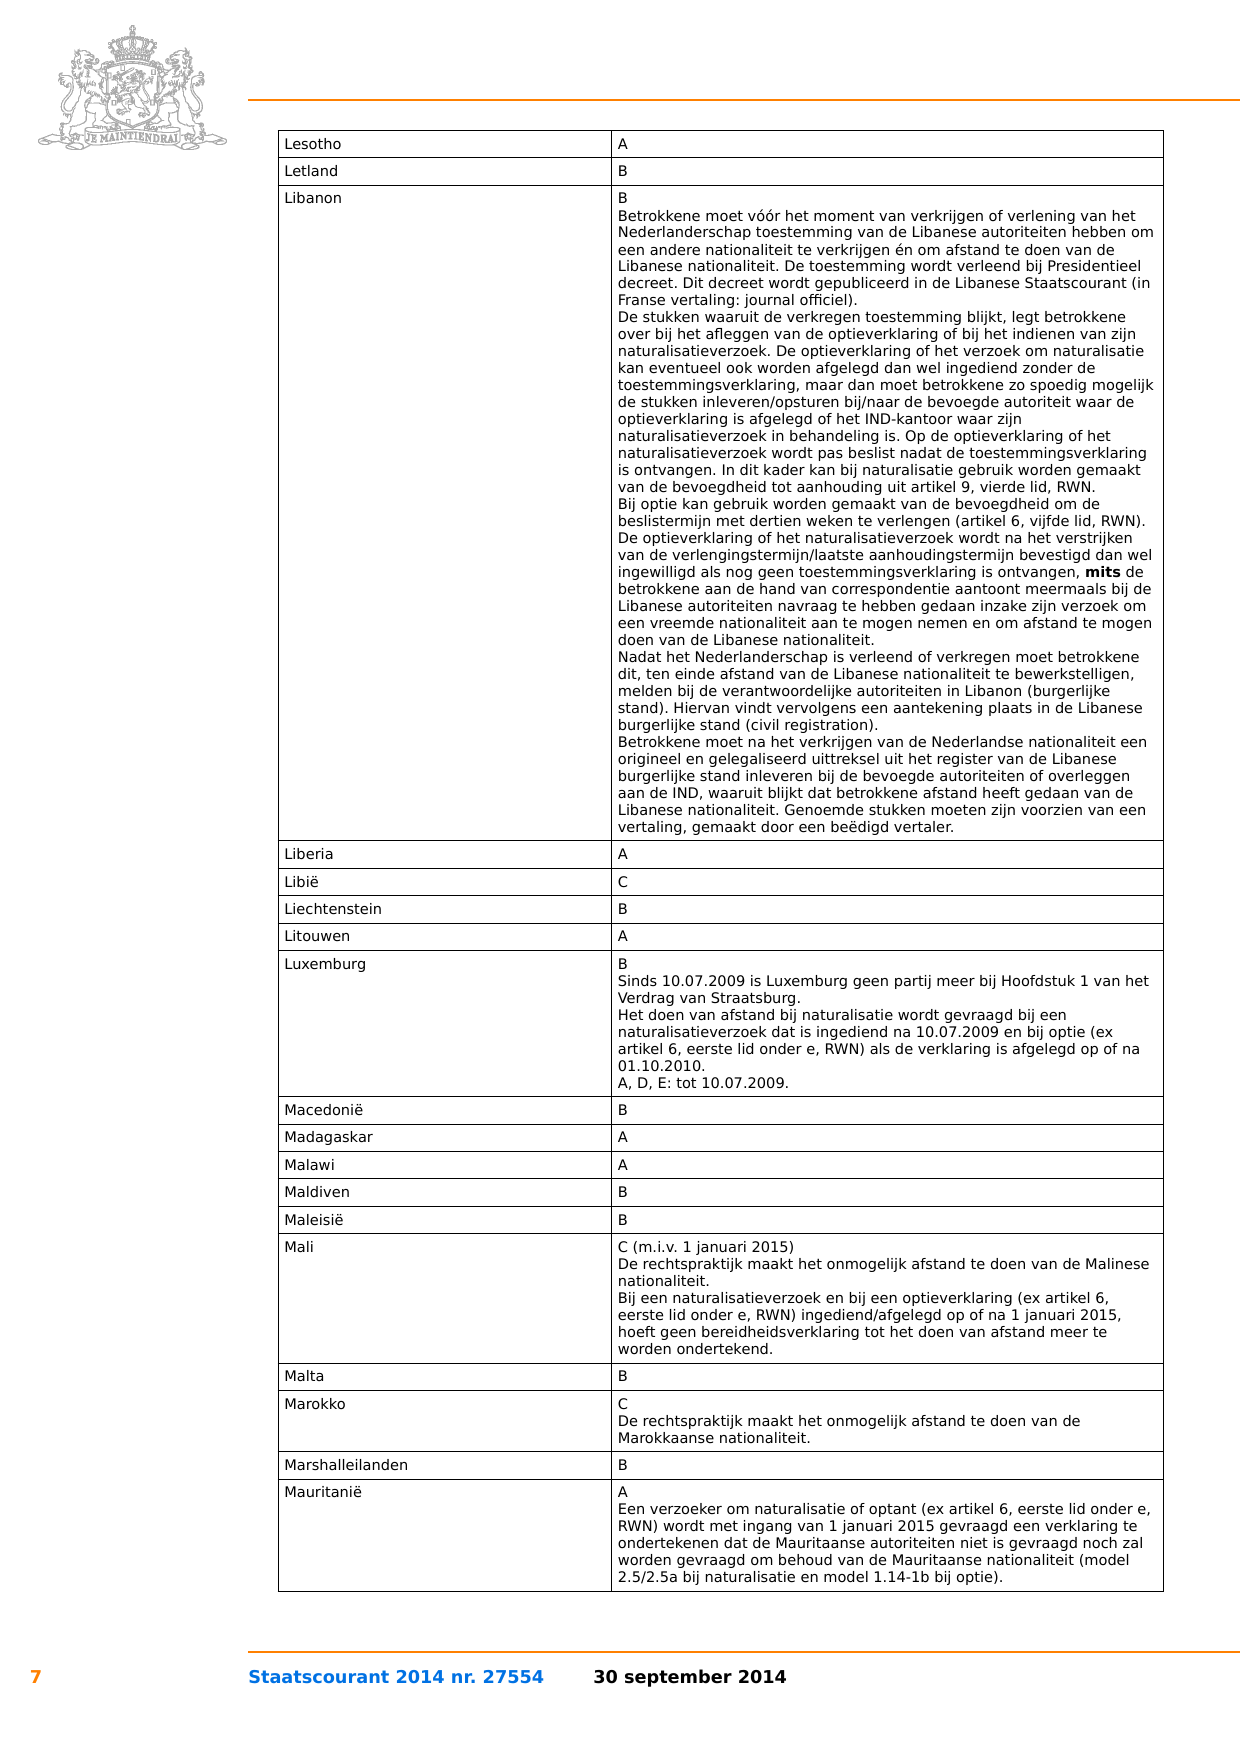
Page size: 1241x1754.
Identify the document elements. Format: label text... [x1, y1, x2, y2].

table_cell A Een verzoeker om naturalisatie of optant (ex artikel 6, eerste lid onder e, RWN) wordt met ingang van 1 januari 2015 gevraagd een verklaring te ondertekenen dat de Mauritaanse autoriteiten niet is gevraagd noch zal worden gevraagd om behoud van de Mauritaanse nationaliteit (model 2.5/2.5a bij naturalisatie en model 1.14-1b bij optie). [612, 1480, 1163, 1591]
table_cell Mali [279, 1234, 611, 1362]
table_cell B [612, 896, 1163, 922]
table_cell B Sinds 10.07.2009 is Luxemburg geen partij meer bij Hoofdstuk 1 van het Verdrag van Straatsburg. Het doen van afstand bij naturalisatie wordt gevraagd bij een naturalisatieverzoek dat is ingediend na 10.07.2009 en bij optie (ex artikel 6, eerste lid onder e, RWN) als de verklaring is afgelegd op of na 01.10.2010. A, D, E: tot 10.07.2009. [612, 951, 1163, 1096]
table_cell Liberia [279, 841, 611, 868]
table_cell B [612, 1207, 1163, 1233]
table_cell B [612, 1364, 1163, 1390]
table_cell A [612, 1125, 1163, 1151]
table_cell B [612, 1452, 1163, 1478]
table_cell B [612, 1097, 1163, 1123]
table_cell Macedonië [279, 1097, 611, 1123]
table_cell Malta [279, 1364, 611, 1390]
table_cell Lesotho [279, 131, 611, 157]
table_cell A [612, 841, 1163, 868]
table_cell Maldiven [279, 1179, 611, 1206]
table_cell Marshalleilanden [279, 1452, 611, 1478]
table_cell Libanon [279, 186, 611, 840]
table_cell B [612, 1179, 1163, 1206]
table_cell A [612, 131, 1163, 157]
table_cell A [612, 924, 1163, 950]
table_cell Mauritanië [279, 1480, 611, 1591]
table_cell Litouwen [279, 924, 611, 950]
table_cell C [612, 869, 1163, 895]
table_cell B [612, 158, 1163, 185]
table_cell Letland [279, 158, 611, 185]
table_cell B Betrokkene moet vóór het moment van verkrijgen of verlening van het Nederlanderschap toestemming van de Libanese autoriteiten hebben om een andere nationaliteit te verkrijgen én om afstand te doen van de Libanese nationaliteit. De toestemming wordt verleend bij Presidentieel decreet. Dit decreet wordt gepubliceerd in de Libanese Staatscourant (in Franse vertaling: journal officiel). De stukken waaruit de verkregen toestemming blijkt, legt betrokkene over bij het afleggen van de optieverklaring of bij het indienen van zijn naturalisatieverzoek. De optieverklaring of het verzoek om naturalisatie kan eventueel ook worden afgelegd dan wel ingediend zonder de toestemmingsverklaring, maar dan moet betrokkene zo spoedig mogelijk de stukken inleveren/opsturen bij/naar de bevoegde autoriteit waar de optieverklaring is afgelegd of het IND-kantoor waar zijn naturalisatieverzoek in behandeling is. Op de optieverklaring of het naturalisatieverzoek wordt pas beslist nadat de toestemmingsverklaring is ontvangen. In dit kader kan bij naturalisatie gebruik worden gemaakt van de bevoegdheid tot aanhouding uit artikel 9, vierde lid, RWN. Bij optie kan gebruik worden gemaakt van de bevoegdheid om de beslistermijn met dertien weken te verlengen (artikel 6, vijfde lid, RWN). De optieverklaring of het naturalisatieverzoek wordt na het verstrijken van de verlengingstermijn/laatste aanhoudingstermijn bevestigd dan wel ingewilligd als nog geen toestemmingsverklaring is ontvangen, mits de betrokkene aan de hand van correspondentie aantoont meermaals bij de Libanese autoriteiten navraag te hebben gedaan inzake zijn verzoek om een vreemde nationaliteit aan te mogen nemen en om afstand te mogen doen van de Libanese nationaliteit. Nadat het Nederlanderschap is verleend of verkregen moet betrokkene dit, ten einde afstand van de Libanese nationaliteit te bewerkstelligen, melden bij de verantwoordelijke autoriteiten in Libanon (burgerlijke stand). Hiervan vindt vervolgens een aantekening plaats in de Libanese burgerlijke stand (civil registration). Betrokkene moet na het verkrijgen van de Nederlandse nationaliteit een origineel en gelegaliseerd uittreksel uit het register van de Libanese burgerlijke stand inleveren bij de bevoegde autoriteiten of overleggen aan de IND, waaruit blijkt dat betrokkene afstand heeft gedaan van de Libanese nationaliteit. Genoemde stukken moeten zijn voorzien van een vertaling, gemaakt door een beëdigd vertaler. [612, 186, 1163, 840]
table_cell A [612, 1152, 1163, 1178]
picture [38, 25, 227, 150]
table_cell Maleisië [279, 1207, 611, 1233]
table_cell Marokko [279, 1391, 611, 1451]
table_cell C De rechtspraktijk maakt het onmogelijk afstand te doen van de Marokkaanse nationaliteit. [612, 1391, 1163, 1451]
table_cell Malawi [279, 1152, 611, 1178]
table_cell Madagaskar [279, 1125, 611, 1151]
table_cell Libië [279, 869, 611, 895]
table_cell Luxemburg [279, 951, 611, 1096]
table_cell C (m.i.v. 1 januari 2015) De rechtspraktijk maakt het onmogelijk afstand te doen van de Malinese nationaliteit. Bij een naturalisatieverzoek en bij een optieverklaring (ex artikel 6, eerste lid onder e, RWN) ingediend/afgelegd op of na 1 januari 2015, hoeft geen bereidheidsverklaring tot het doen van afstand meer te worden ondertekend. [612, 1234, 1163, 1362]
table_cell Liechtenstein [279, 896, 611, 922]
